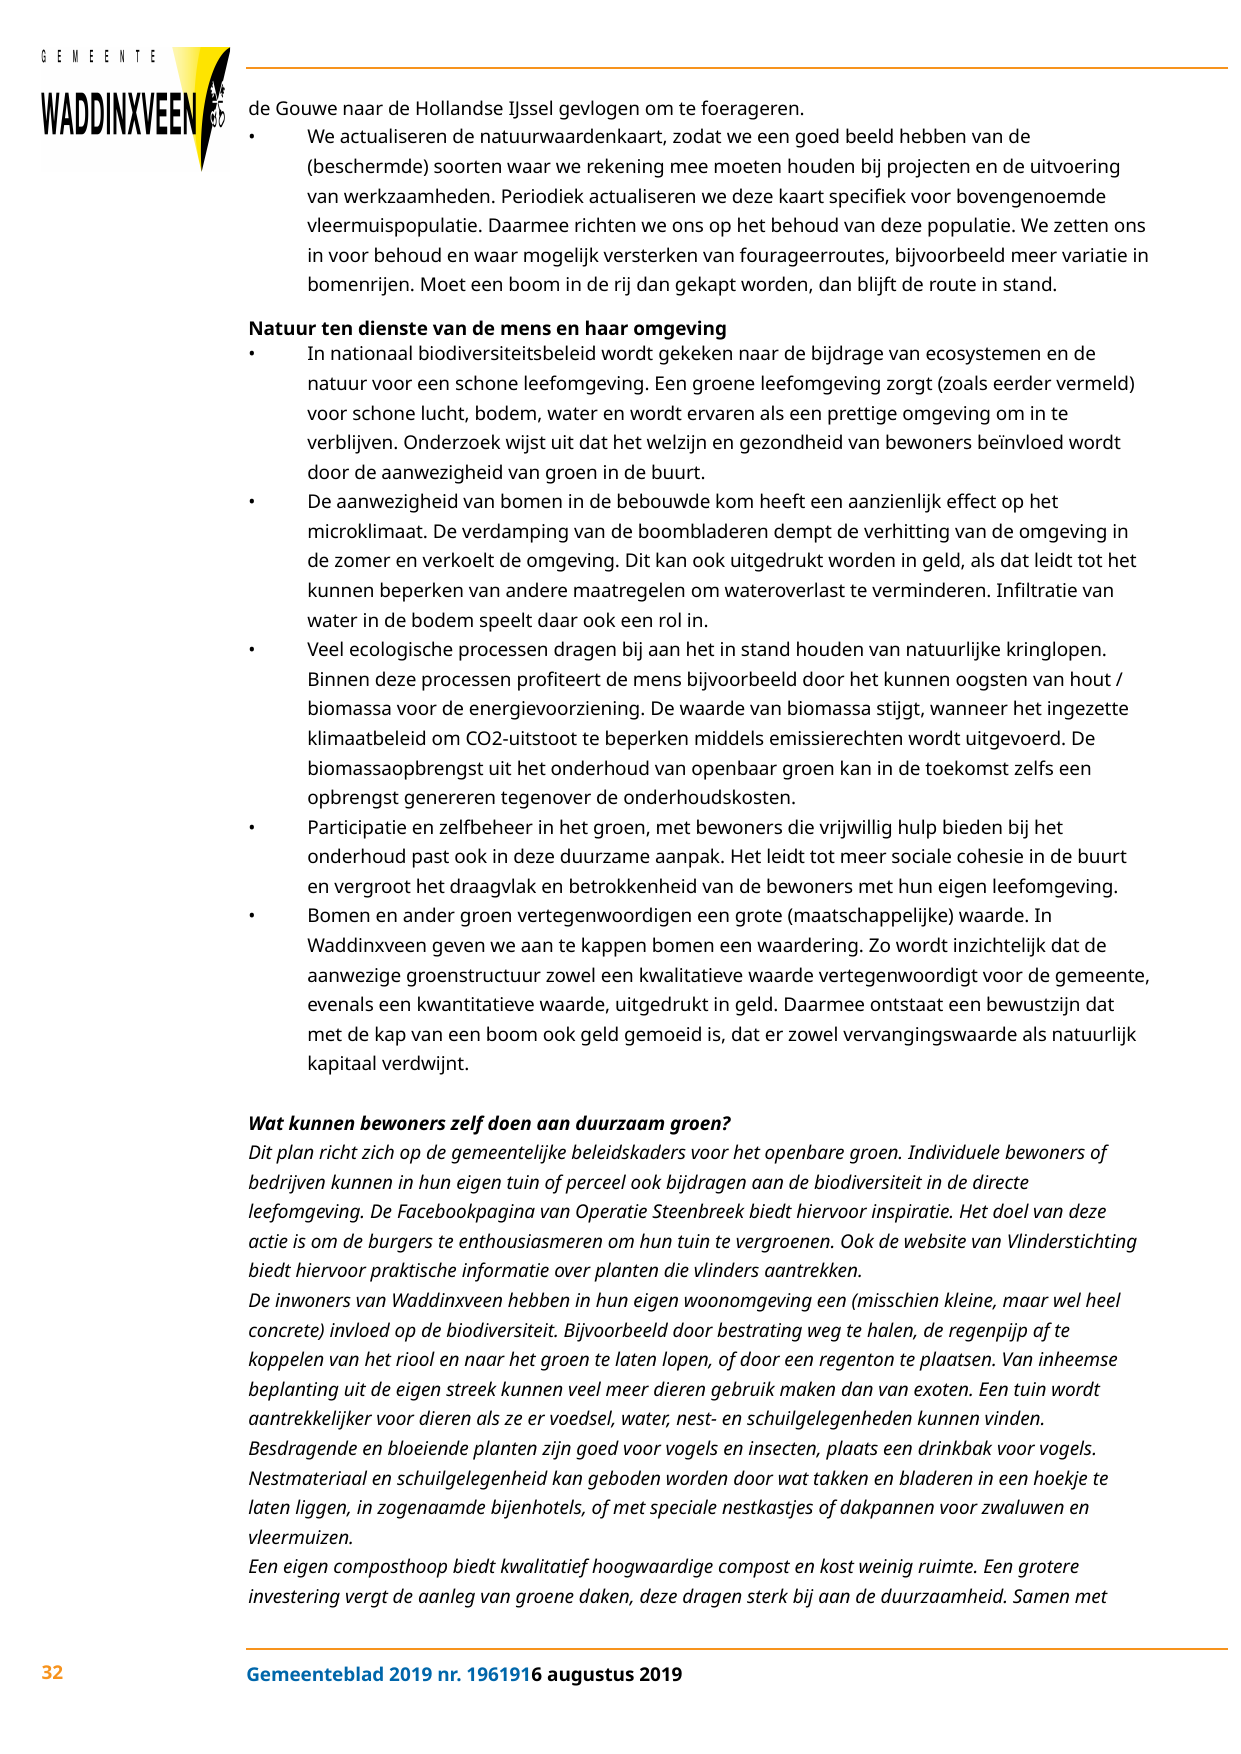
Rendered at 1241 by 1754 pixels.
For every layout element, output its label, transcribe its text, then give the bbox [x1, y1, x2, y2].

table_header Wat kunnen bewoners zelf doen aan duurzaam groen? Dit plan richt zich op de gemeentelijke beleidskaders voor het openbare groen. Individuele bewoners of bedrijven kunnen in hun eigen tuin of perceel ook bijdragen aan de biodiversiteit in de directe leefomgeving. De Facebookpagina van Operatie Steenbreek biedt hiervoor inspiratie. Het doel van deze actie is om de burgers te enthousiasmeren om hun tuin te vergroenen. Ook de website van Vlinderstichting biedt hiervoor praktische informatie over planten die vlinders aantrekken. De inwoners van Waddinxveen hebben in hun eigen woonomgeving een (misschien kleine, maar wel heel concrete) invloed op de biodiversiteit. Bijvoorbeeld door bestrating weg te halen, de regenpijp af te koppelen van het riool en naar het groen te laten lopen, of door een regenton te plaatsen. Van inheemse beplanting uit de eigen streek kunnen veel meer dieren gebruik maken dan van exoten. Een tuin wordt aantrekkelijker voor dieren als ze er voedsel, water, nest- en schuilgelegenheden kunnen vinden. Besdragende en bloeiende planten zijn goed voor vogels en insecten, plaats een drinkbak voor vogels. Nestmateriaal en schuilgelegenheid kan geboden worden door wat takken en bladeren in een hoekje te laten liggen, in zogenaamde bijenhotels, of met speciale nestkastjes of dakpannen voor zwaluwen en vleermuizen. Een eigen composthoop biedt kwalitatief hoogwaardige compost en kost weinig ruimte. Een grotere investering vergt de aanleg van groene daken, deze dragen sterk bij aan de duurzaamheid. Samen met [248, 1110, 1152, 1609]
list Bomen en ander groen vertegenwoordigen een grote (maatschappelijke) waarde. In Waddinxveen geven we aan te kappen bomen een waardering. Zo wordt inzichtelijk dat de aanwezige groenstructuur zowel een kwalitatieve waarde vertegenwoordigt voor de gemeente, evenals een kwantitatieve waarde, uitgedrukt in geld. Daarmee ontstaat een bewustzijn dat met de kap van een boom ook geld gemoeid is, dat er zowel vervangingswaarde als natuurlijk kapitaal verdwijnt. [248, 903, 1152, 1076]
list Participatie en zelfbeheer in het groen, met bewoners die vrijwillig hulp bieden bij het onderhoud past ook in deze duurzame aanpak. Het leidt tot meer sociale cohesie in de buurt en vergroot het draagvlak en betrokkenheid van de bewoners met hun eigen leefomgeving. [248, 814, 1152, 899]
list In nationaal biodiversiteitsbeleid wordt gekeken naar de bijdrage van ecosystemen en de natuur voor een schone leefomgeving. Een groene leefomgeving zorgt (zoals eerder vermeld) voor schone lucht, bodem, water en wordt ervaren als een prettige omgeving om in te verblijven. Onderzoek wijst uit dat het welzijn en gezondheid van bewoners beïnvloed wordt door de aanwezigheid van groen in de buurt. [248, 341, 1152, 484]
picture [41, 47, 231, 172]
list Veel ecologische processen dragen bij aan het in stand houden van natuurlijke kringlopen. Binnen deze processen profiteert de mens bijvoorbeeld door het kunnen oogsten van hout / biomassa voor de energievoorziening. De waarde van biomassa stijgt, wanneer het ingezette klimaatbeleid om CO2-uitstoot te beperken middels emissierechten wordt uitgevoerd. De biomassaopbrengst uit het onderhoud van openbaar groen kan in de toekomst zelfs een opbrengst genereren tegenover de onderhoudskosten. [248, 636, 1152, 810]
table_header de Gouwe naar de Hollandse IJssel gevlogen om te foerageren. [248, 95, 1152, 121]
list We actualiseren de natuurwaardenkaart, zodat we een goed beeld hebben van de (beschermde) soorten waar we rekening mee moeten houden bij projecten en de uitvoering van werkzaamheden. Periodiek actualiseren we deze kaart specifiek voor bovengenoemde vleermuispopulatie. Daarmee richten we ons op het behoud van deze populatie. We zetten ons in voor behoud en waar mogelijk versterken van fourageerroutes, bijvoorbeeld meer variatie in bomenrijen. Moet een boom in de rij dan gekapt worden, dan blijft de route in stand. [248, 124, 1152, 297]
text Natuur ten dienste van de mens en haar omgeving [248, 315, 1152, 341]
list De aanwezigheid van bomen in de bebouwde kom heeft een aanzienlijk effect op het microklimaat. De verdamping van de boombladeren dempt de verhitting van de omgeving in de zomer en verkoelt de omgeving. Dit kan ook uitgedrukt worden in geld, als dat leidt tot het kunnen beperken van andere maatregelen om wateroverlast te verminderen. Infiltratie van water in de bodem speelt daar ook een rol in. [248, 488, 1152, 632]
